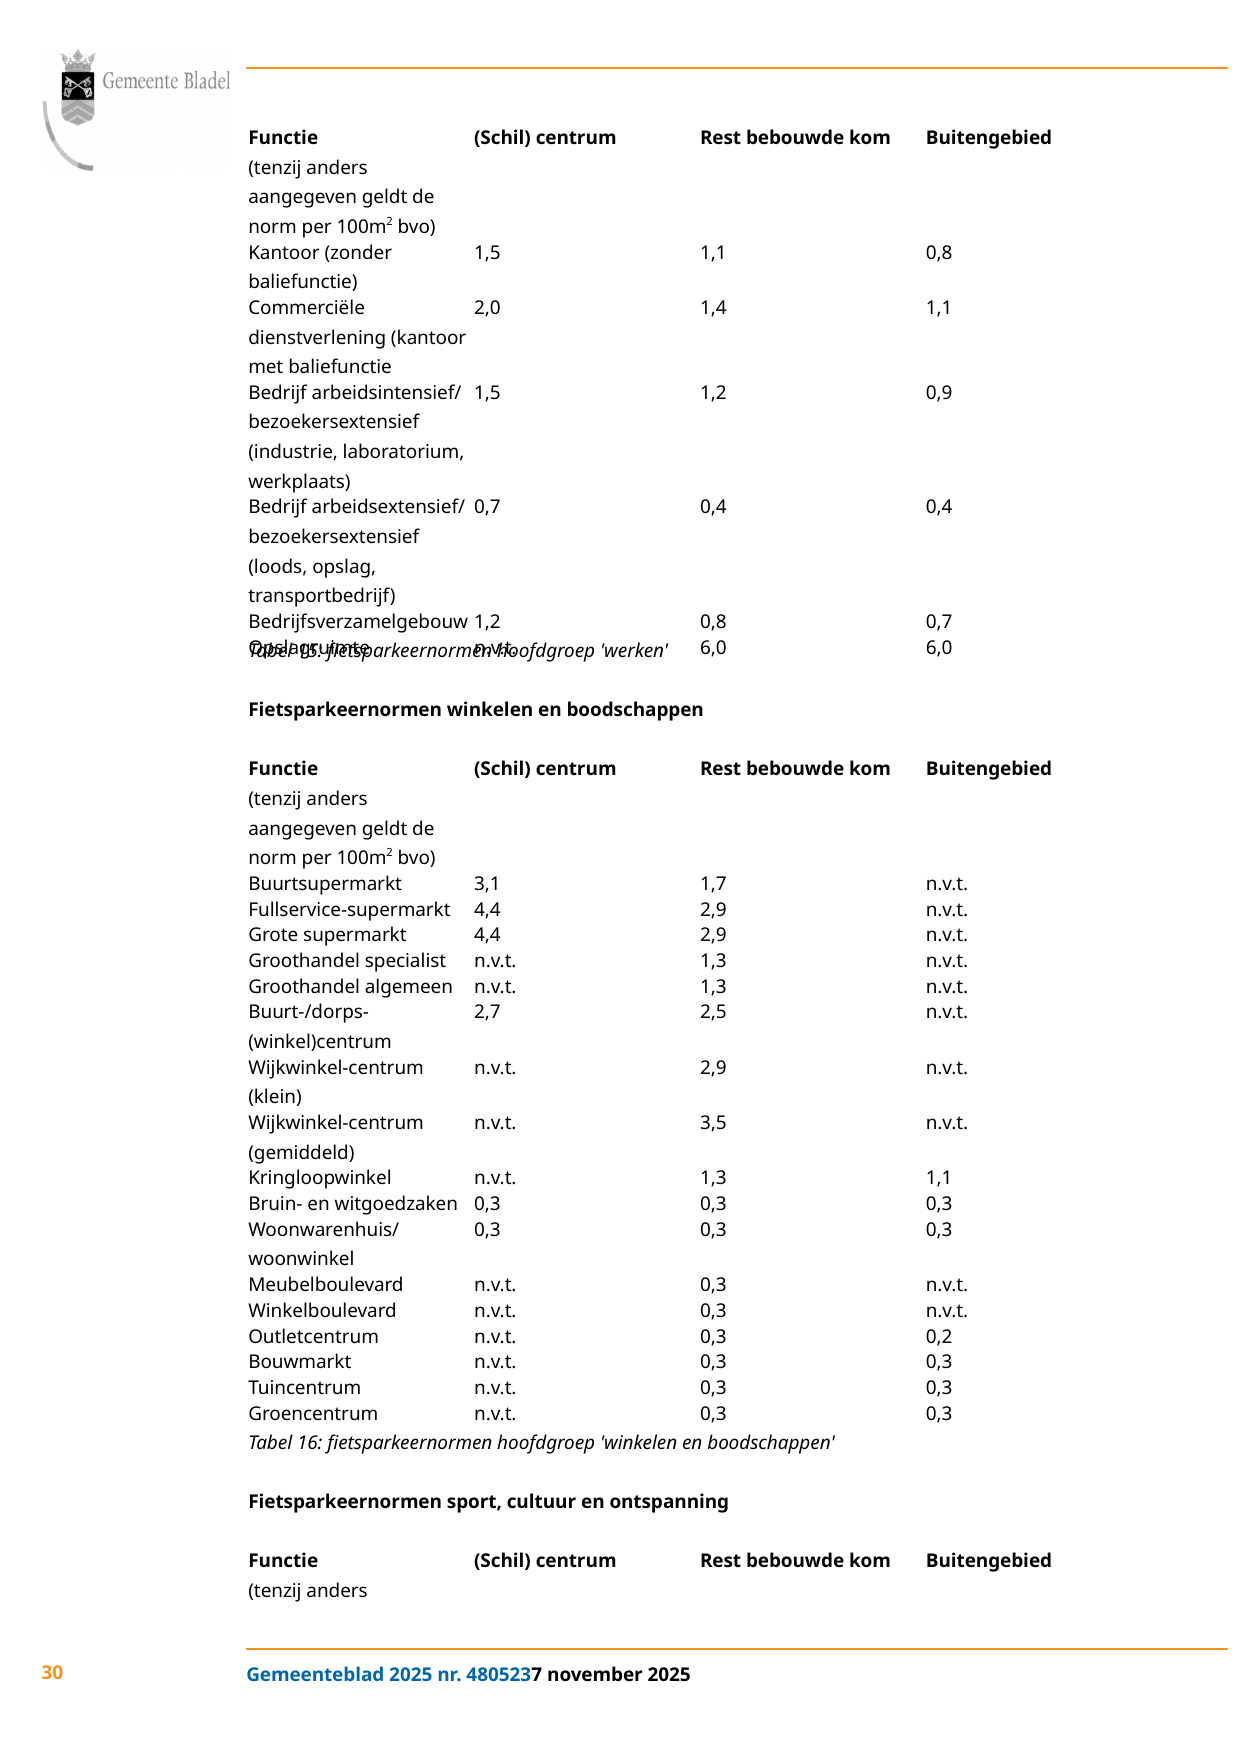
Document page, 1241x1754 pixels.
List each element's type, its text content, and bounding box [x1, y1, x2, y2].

table_cell n.v.t. [926, 947, 1152, 973]
table_cell 0,3 [700, 1374, 926, 1400]
table_cell 1,3 [700, 1165, 926, 1190]
table_cell Outletcentrum [248, 1323, 474, 1348]
text Tabel 16: fietsparkeernormen hoofdgroep 'winkelen en boodschappen' [248, 1429, 1152, 1455]
table_cell Winkelboulevard [248, 1297, 474, 1323]
table_cell 0,3 [700, 1349, 926, 1374]
table_cell n.v.t. [926, 896, 1152, 921]
table_cell 0,3 [926, 1400, 1152, 1426]
table_cell 4,4 [474, 896, 700, 921]
table_header Buitengebied [926, 125, 1152, 239]
table_cell 1,5 [474, 239, 700, 294]
table_cell 0,3 [700, 1190, 926, 1216]
table_cell Bedrijf arbeidsintensief/ bezoekersextensief (industrie, laboratorium, werkplaats) [248, 379, 474, 494]
table_cell n.v.t. [474, 1054, 700, 1109]
table_cell 0,9 [926, 379, 1152, 494]
table_cell n.v.t. [474, 1297, 700, 1323]
table_cell Bedrijfsverzamelgebouw [248, 608, 474, 634]
table_cell 1,3 [700, 947, 926, 973]
table_cell 0,3 [700, 1400, 926, 1426]
table_cell Buurt-/dorps-(winkel)centrum [248, 999, 474, 1054]
table_cell 0,3 [700, 1297, 926, 1323]
table_header (Schil) centrum [474, 125, 700, 239]
picture [41, 47, 231, 172]
table_cell n.v.t. [474, 1271, 700, 1297]
table_cell 3,1 [474, 870, 700, 896]
table_cell 0,3 [700, 1216, 926, 1271]
table_header Rest bebouwde kom [700, 756, 926, 870]
table_cell 4,4 [474, 921, 700, 947]
table_cell 0,4 [926, 494, 1152, 608]
table_header Buitengebied [926, 1548, 1152, 1603]
table_cell Fullservice-supermarkt [248, 896, 474, 921]
table_cell 0,4 [700, 494, 926, 608]
table_header Functie (tenzij anders [248, 1548, 474, 1603]
table_cell 1,4 [700, 294, 926, 379]
table_cell 2,9 [700, 896, 926, 921]
table_cell 1,2 [474, 608, 700, 634]
table_header (Schil) centrum [474, 756, 700, 870]
table_cell n.v.t. [926, 1109, 1152, 1164]
table_cell 0,8 [700, 608, 926, 634]
table_cell Wijkwinkel-centrum (klein) [248, 1054, 474, 1109]
table_cell Grote supermarkt [248, 921, 474, 947]
table_header (Schil) centrum [474, 1548, 700, 1603]
text Fietsparkeernormen winkelen en boodschappen [248, 696, 1152, 722]
table_cell 1,1 [926, 1165, 1152, 1190]
table_cell n.v.t. [474, 1323, 700, 1348]
table_cell Bruin- en witgoedzaken [248, 1190, 474, 1216]
table_cell 0,3 [926, 1349, 1152, 1374]
table_header Functie (tenzij anders aangegeven geldt de norm per 100m2 bvo) [248, 756, 474, 870]
table_header Functie (tenzij anders aangegeven geldt de norm per 100m2 bvo) [248, 125, 474, 239]
table_cell n.v.t. [926, 1271, 1152, 1297]
table_cell n.v.t. [926, 1054, 1152, 1109]
table_cell n.v.t. [926, 921, 1152, 947]
table_cell 0,3 [474, 1216, 700, 1271]
table_cell n.v.t. [926, 870, 1152, 896]
table_cell Tuincentrum [248, 1374, 474, 1400]
table_cell n.v.t. [474, 1400, 700, 1426]
table_cell n.v.t. [474, 1349, 700, 1374]
table_cell 0,3 [474, 1190, 700, 1216]
table_cell Buurtsupermarkt [248, 870, 474, 896]
table_cell Bouwmarkt [248, 1349, 474, 1374]
table_cell n.v.t. [926, 973, 1152, 999]
table_cell 0,3 [700, 1271, 926, 1297]
table_cell 0,3 [926, 1190, 1152, 1216]
table_cell Groothandel algemeen [248, 973, 474, 999]
table_cell 2,9 [700, 921, 926, 947]
text Tabel 15: fietsparkeernormen hoofdgroep 'werken' [248, 637, 1152, 663]
table_cell 0,2 [926, 1323, 1152, 1348]
table_cell Groothandel specialist [248, 947, 474, 973]
table_cell 3,5 [700, 1109, 926, 1164]
table_cell 0,3 [926, 1374, 1152, 1400]
table_cell 2,7 [474, 999, 700, 1054]
table_cell 0,8 [926, 239, 1152, 294]
table_header Buitengebied [926, 756, 1152, 870]
table_cell n.v.t. [474, 973, 700, 999]
table_cell Woonwarenhuis/ woonwinkel [248, 1216, 474, 1271]
table_cell Wijkwinkel-centrum (gemiddeld) [248, 1109, 474, 1164]
table_cell 2,9 [700, 1054, 926, 1109]
text Fietsparkeernormen sport, cultuur en ontspanning [248, 1488, 1152, 1514]
table_cell 1,3 [700, 973, 926, 999]
table_cell 2,5 [700, 999, 926, 1054]
table_cell Meubelboulevard [248, 1271, 474, 1297]
table_cell Kantoor (zonder baliefunctie) [248, 239, 474, 294]
table_cell 1,7 [700, 870, 926, 896]
table_header Rest bebouwde kom [700, 1548, 926, 1603]
table_cell n.v.t. [474, 947, 700, 973]
table_cell n.v.t. [926, 999, 1152, 1054]
table_cell n.v.t. [474, 1165, 700, 1190]
table_cell n.v.t. [926, 1297, 1152, 1323]
table_cell n.v.t. [474, 1109, 700, 1164]
table_cell 2,0 [474, 294, 700, 379]
table_cell 0,7 [474, 494, 700, 608]
table_header Rest bebouwde kom [700, 125, 926, 239]
table_cell 1,1 [700, 239, 926, 294]
table_cell Bedrijf arbeidsextensief/ bezoekersextensief (loods, opslag, transportbedrijf) [248, 494, 474, 608]
table_cell 1,5 [474, 379, 700, 494]
table_cell 0,3 [700, 1323, 926, 1348]
table_cell n.v.t. [474, 1374, 700, 1400]
table_cell Groencentrum [248, 1400, 474, 1426]
table_cell 1,2 [700, 379, 926, 494]
table_cell 0,3 [926, 1216, 1152, 1271]
table_cell 0,7 [926, 608, 1152, 634]
table_cell Kringloopwinkel [248, 1165, 474, 1190]
table_cell 1,1 [926, 294, 1152, 379]
table_cell Commerciële dienstverlening (kantoor met baliefunctie [248, 294, 474, 379]
